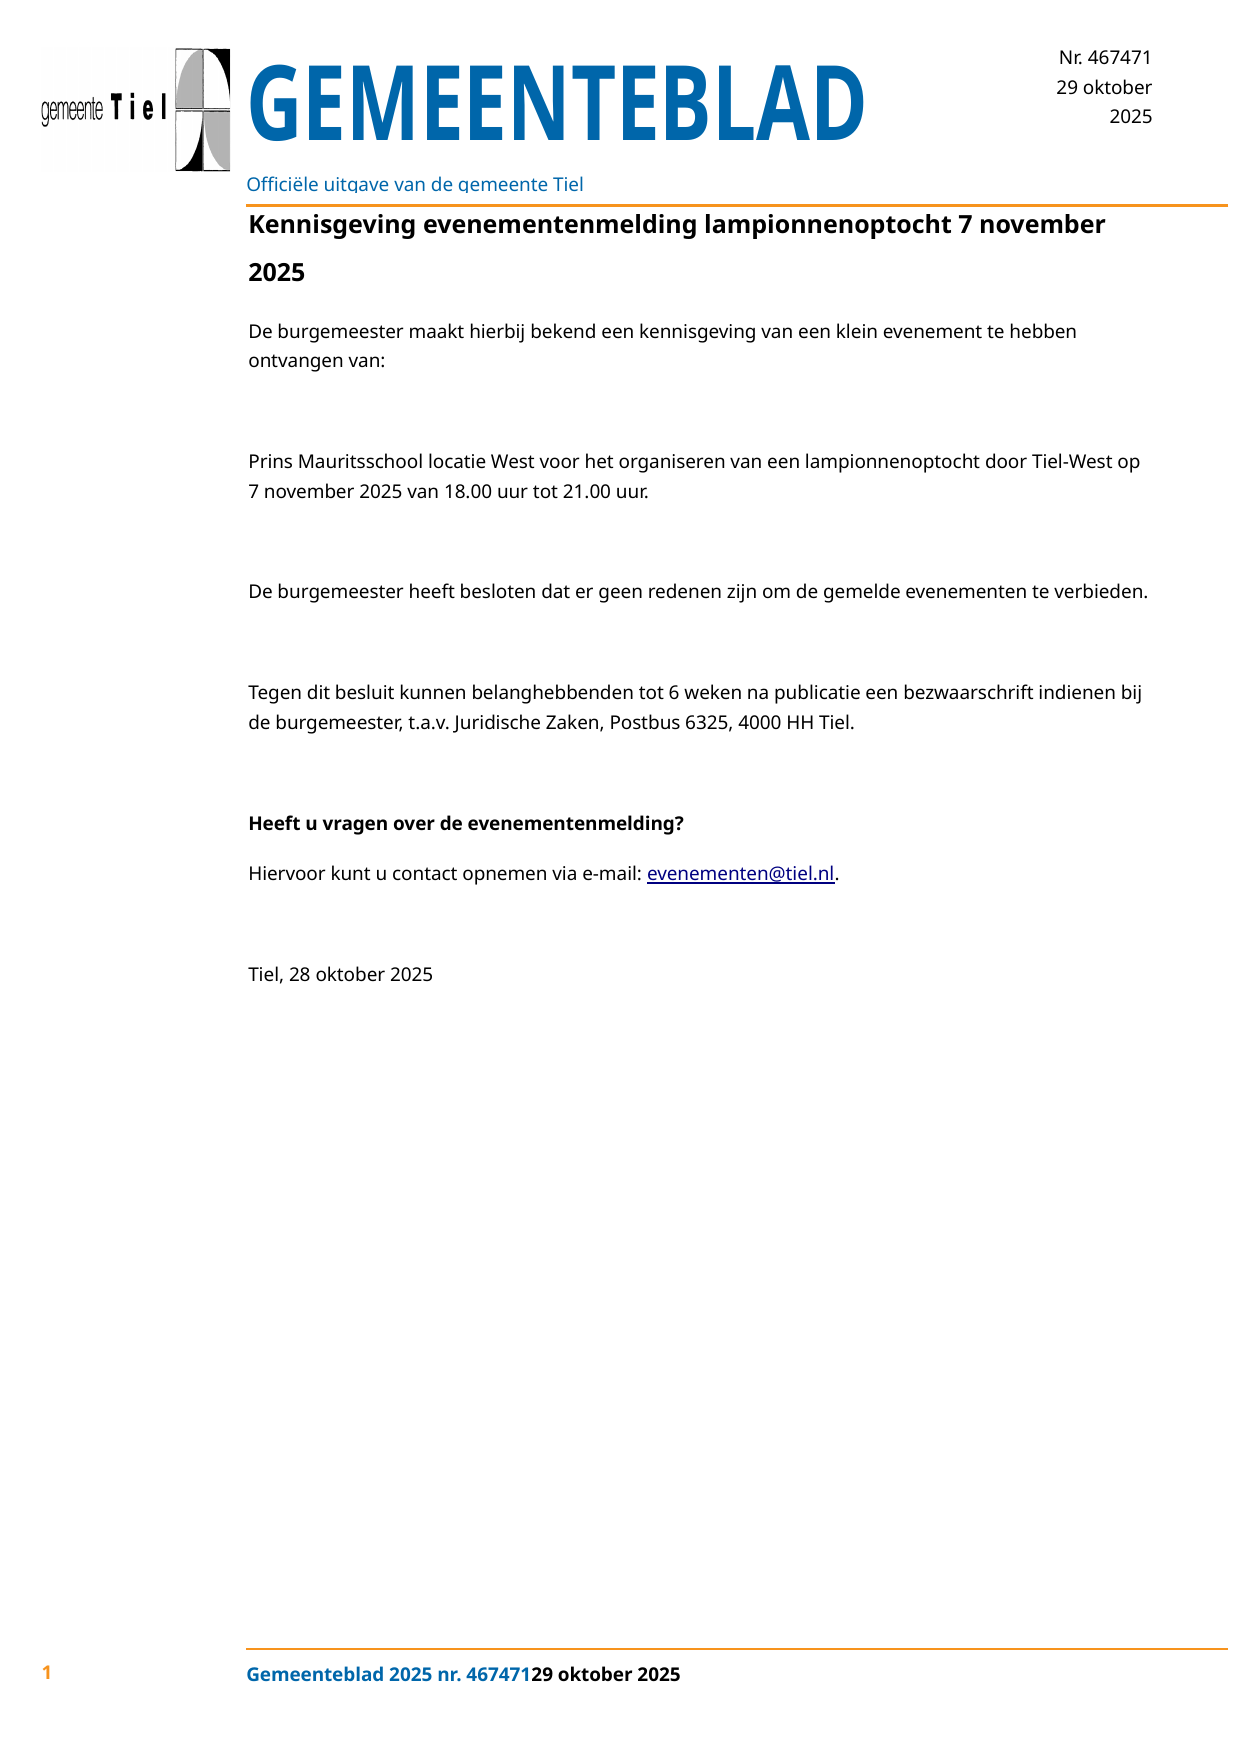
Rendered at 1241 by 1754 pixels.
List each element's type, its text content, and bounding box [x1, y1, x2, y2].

picture [41, 47, 231, 172]
text Prins Mauritsschool locatie West voor het organiseren van een lampionnenoptocht door Tiel-West op 7 november 2025 van 18.00 uur tot 21.00 uur. [248, 448, 1152, 504]
text Tegen dit besluit kunnen belanghebbenden tot 6 weken na publicatie een bezwaarschrift indienen bij de burgemeester, t.a.v. Juridische Zaken, Postbus 6325, 4000 HH Tiel. [248, 679, 1152, 735]
text Tiel, 28 oktober 2025 [248, 961, 1152, 987]
text De burgemeester heeft besloten dat er geen redenen zijn om de gemelde evenementen te verbieden. [248, 579, 1152, 604]
text Kennisgeving evenementenmelding lampionnenoptocht 7 november 2025 [248, 207, 1152, 288]
text Hiervoor kunt u contact opnemen via e-mail: evenementen@tiel.nl. [248, 860, 1152, 886]
text De burgemeester maakt hierbij bekend een kennisgeving van een klein evenement te hebben ontvangen van: [248, 318, 1152, 373]
text Heeft u vragen over de evenementenmelding? [248, 810, 1152, 836]
